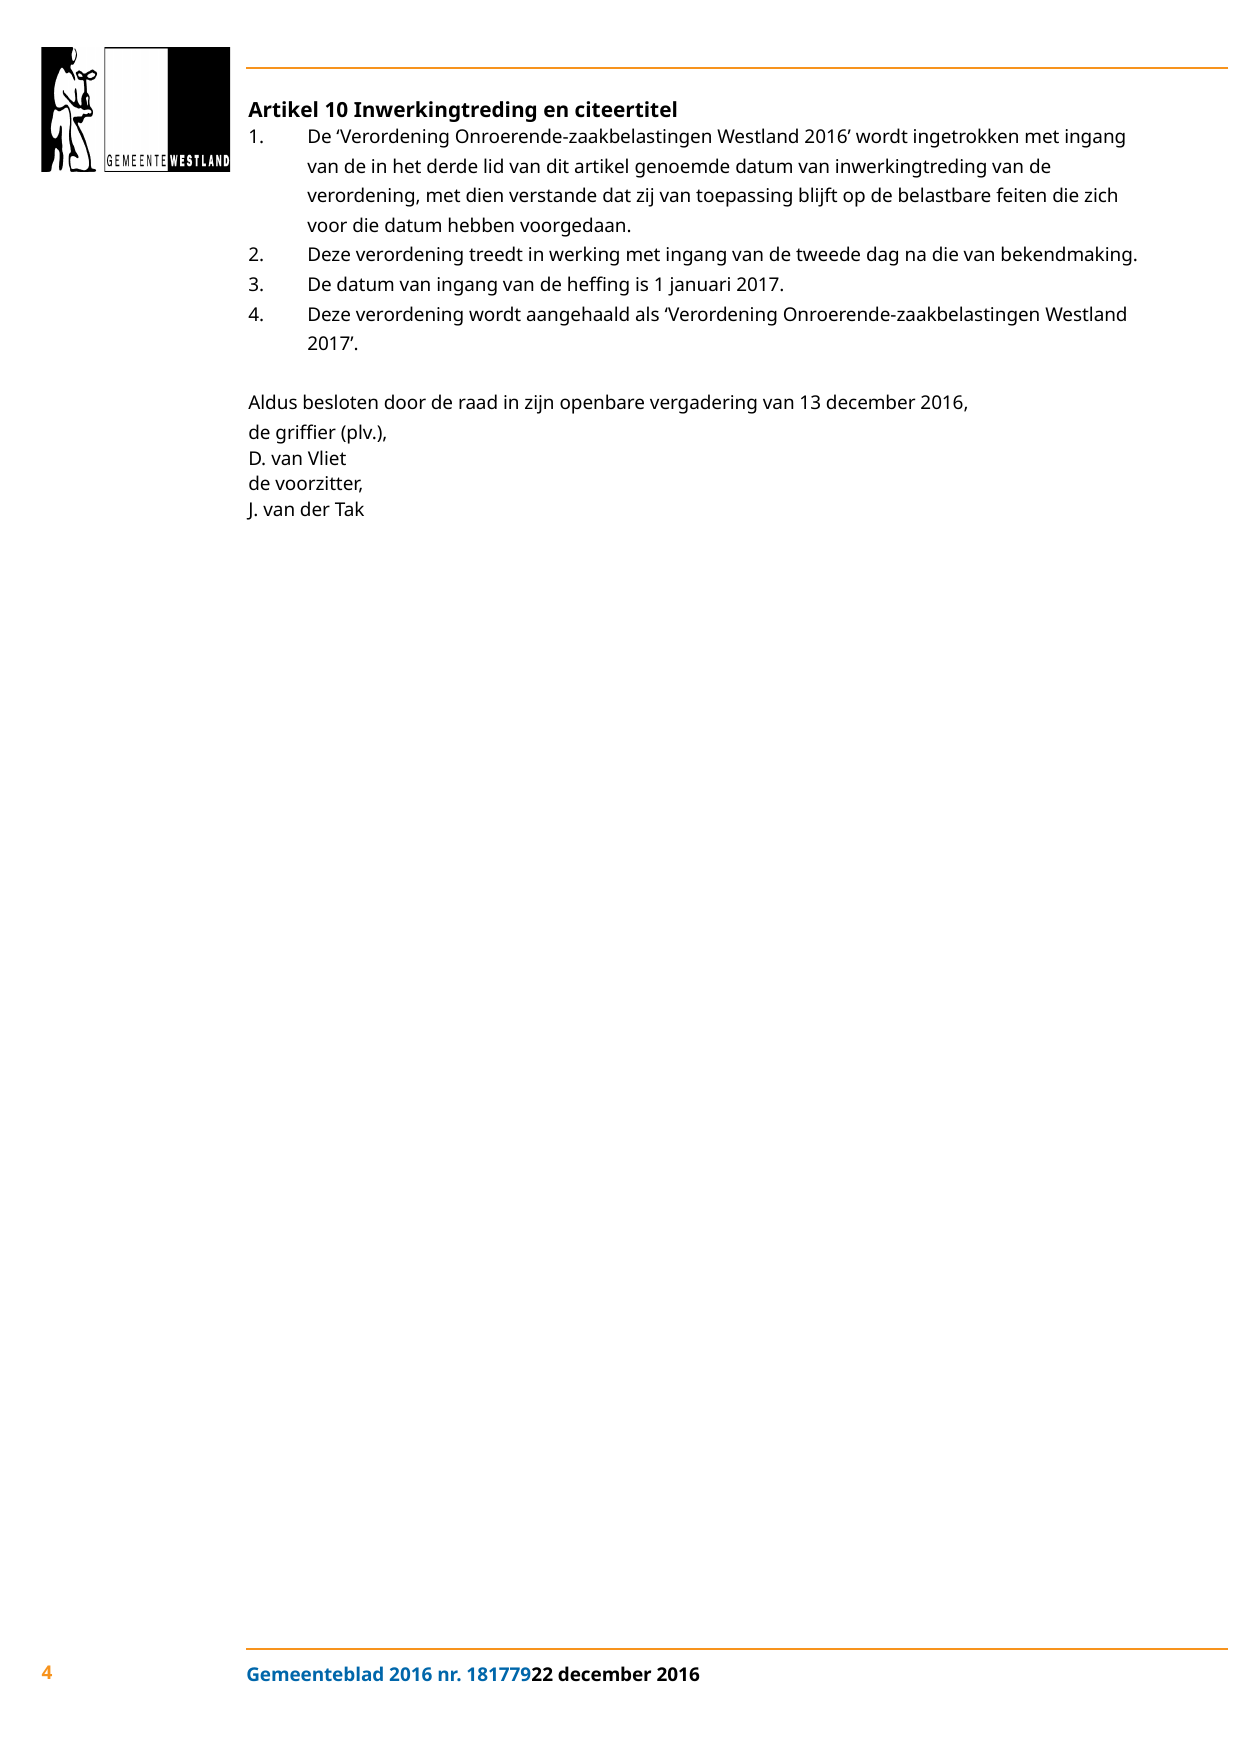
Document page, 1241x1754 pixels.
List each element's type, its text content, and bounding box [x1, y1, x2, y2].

list Deze verordening wordt aangehaald als ‘Verordening Onroerende-zaakbelastingen Westland 2017’. [248, 301, 1152, 356]
text J. van der Tak [248, 496, 1152, 522]
text Aldus besloten door de raad in zijn openbare vergadering van 13 december 2016, [248, 389, 1152, 415]
list Deze verordening treedt in werking met ingang van de tweede dag na die van bekendmaking. [248, 242, 1152, 267]
text Artikel 10 Inwerkingtreding en citeertitel [248, 95, 1152, 123]
text de griffier (plv.), [248, 419, 1152, 445]
text D. van Vliet [248, 445, 1152, 471]
text de voorzitter, [248, 471, 1152, 496]
picture [41, 47, 231, 172]
list De datum van ingang van de heffing is 1 januari 2017. [248, 271, 1152, 297]
list De ‘Verordening Onroerende-zaakbelastingen Westland 2016’ wordt ingetrokken met ingang van de in het derde lid van dit artikel genoemde datum van inwerkingtreding van de verordening, met dien verstande dat zij van toepassing blijft op de belastbare feiten die zich voor die datum hebben voorgedaan. [248, 123, 1152, 238]
